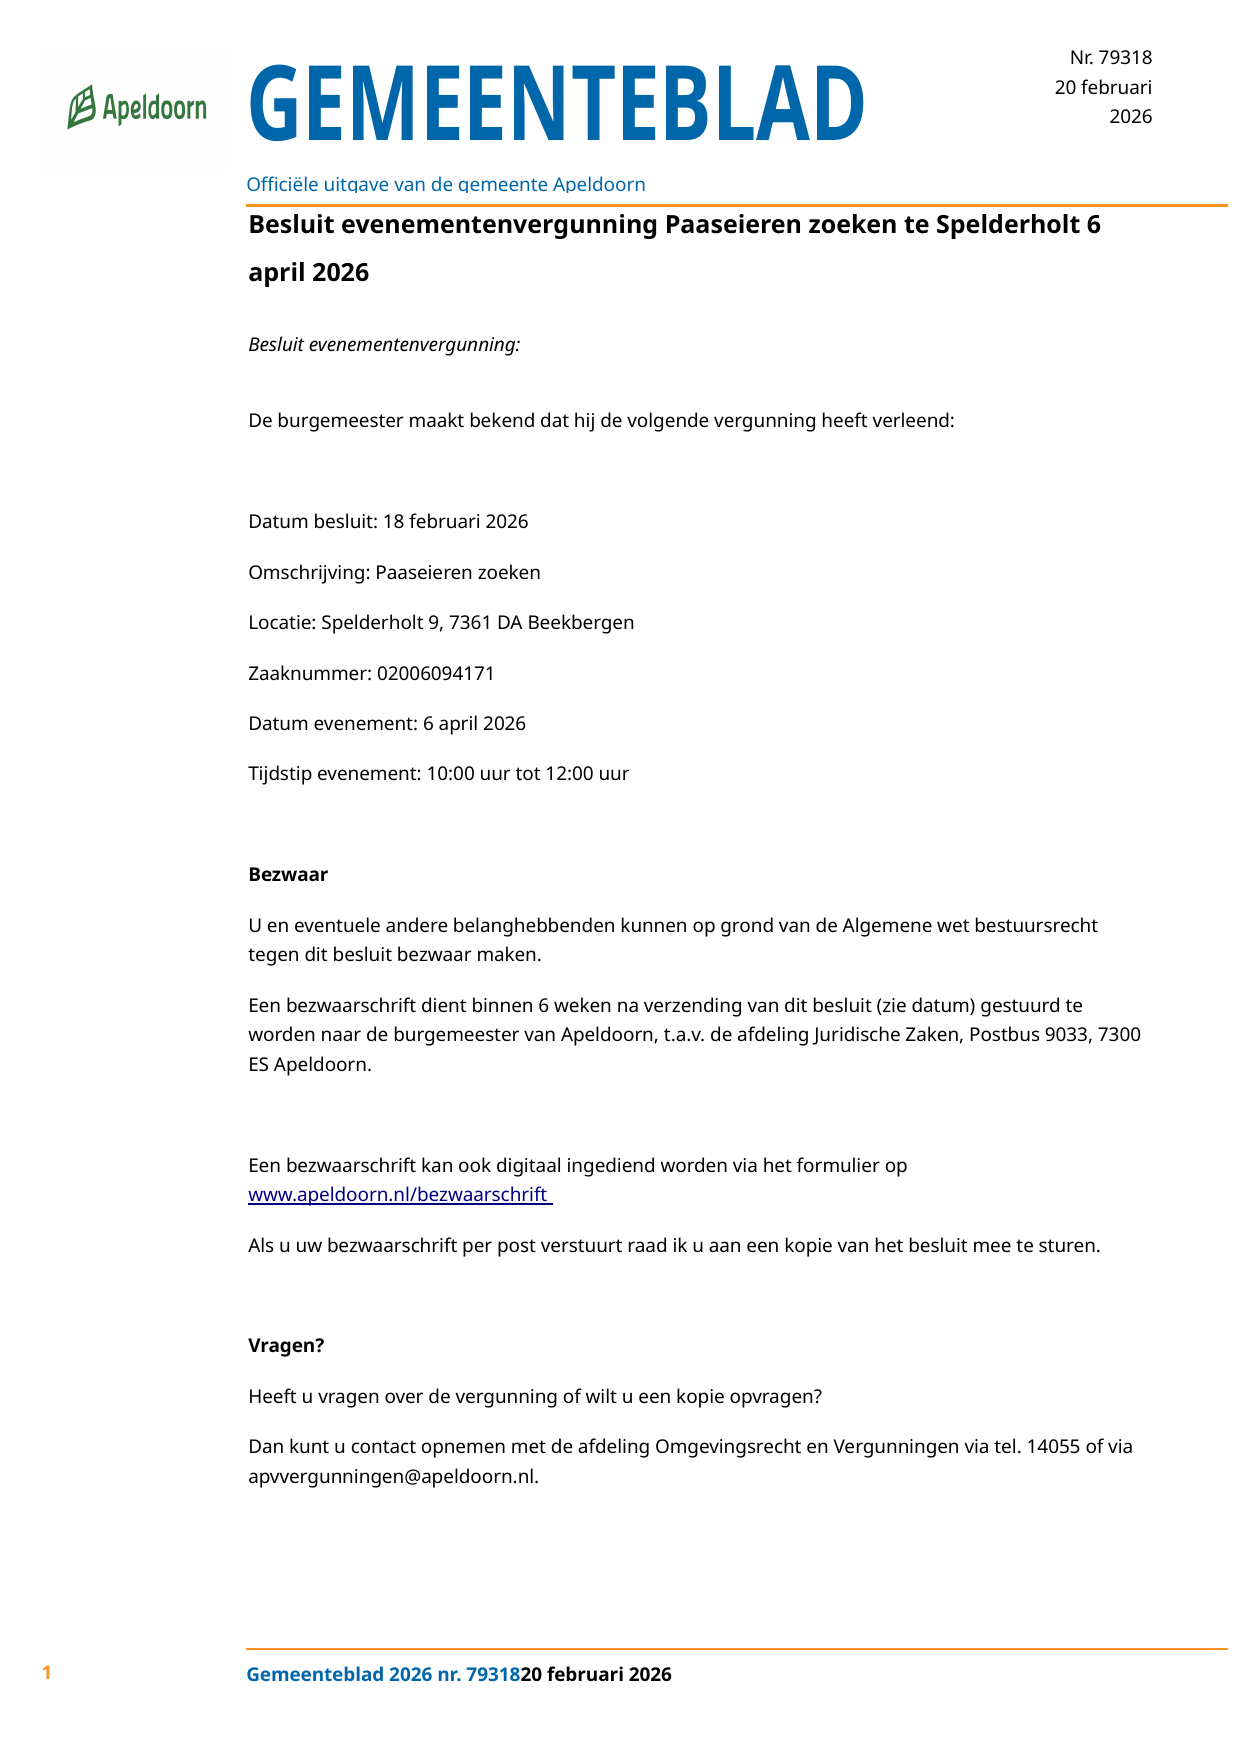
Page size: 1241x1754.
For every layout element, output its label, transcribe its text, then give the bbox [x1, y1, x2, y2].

picture [41, 47, 231, 172]
text Besluit evenementenvergunning Paaseieren zoeken te Spelderholt 6 april 2026 [248, 207, 1152, 288]
text Een bezwaarschrift kan ook digitaal ingediend worden via het formulier op www.apeldoorn.nl/bezwaarschrift [248, 1152, 1152, 1207]
text Dan kunt u contact opnemen met de afdeling Omgevingsrecht en Vergunningen via tel. 14055 of via apvvergunningen@apeldoorn.nl. [248, 1433, 1152, 1489]
text Heeft u vragen over de vergunning of wilt u een kopie opvragen? [248, 1383, 1152, 1409]
text Omschrijving: Paaseieren zoeken [248, 559, 1152, 584]
text De burgemeester maakt bekend dat hij de volgende vergunning heeft verleend: [248, 408, 1152, 433]
text Datum besluit: 18 februari 2026 [248, 508, 1152, 534]
text U en eventuele andere belanghebbenden kunnen op grond van de Algemene wet bestuursrecht tegen dit besluit bezwaar maken. [248, 912, 1152, 967]
text Locatie: Spelderholt 9, 7361 DA Beekbergen [248, 609, 1152, 635]
text Vragen? [248, 1333, 1152, 1358]
text Zaaknummer: 02006094171 [248, 660, 1152, 685]
text Besluit evenementenvergunning: [248, 331, 1152, 357]
text Bezwaar [248, 861, 1152, 887]
text Tijdstip evenement: 10:00 uur tot 12:00 uur [248, 761, 1152, 786]
text Een bezwaarschrift dient binnen 6 weken na verzending van dit besluit (zie datum) gestuurd te worden naar de burgemeester van Apeldoorn, t.a.v. de afdeling Juridische Zaken, Postbus 9033, 7300 ES Apeldoorn. [248, 992, 1152, 1077]
text Als u uw bezwaarschrift per post verstuurt raad ik u aan een kopie van het besluit mee te sturen. [248, 1232, 1152, 1257]
text Datum evenement: 6 april 2026 [248, 710, 1152, 736]
